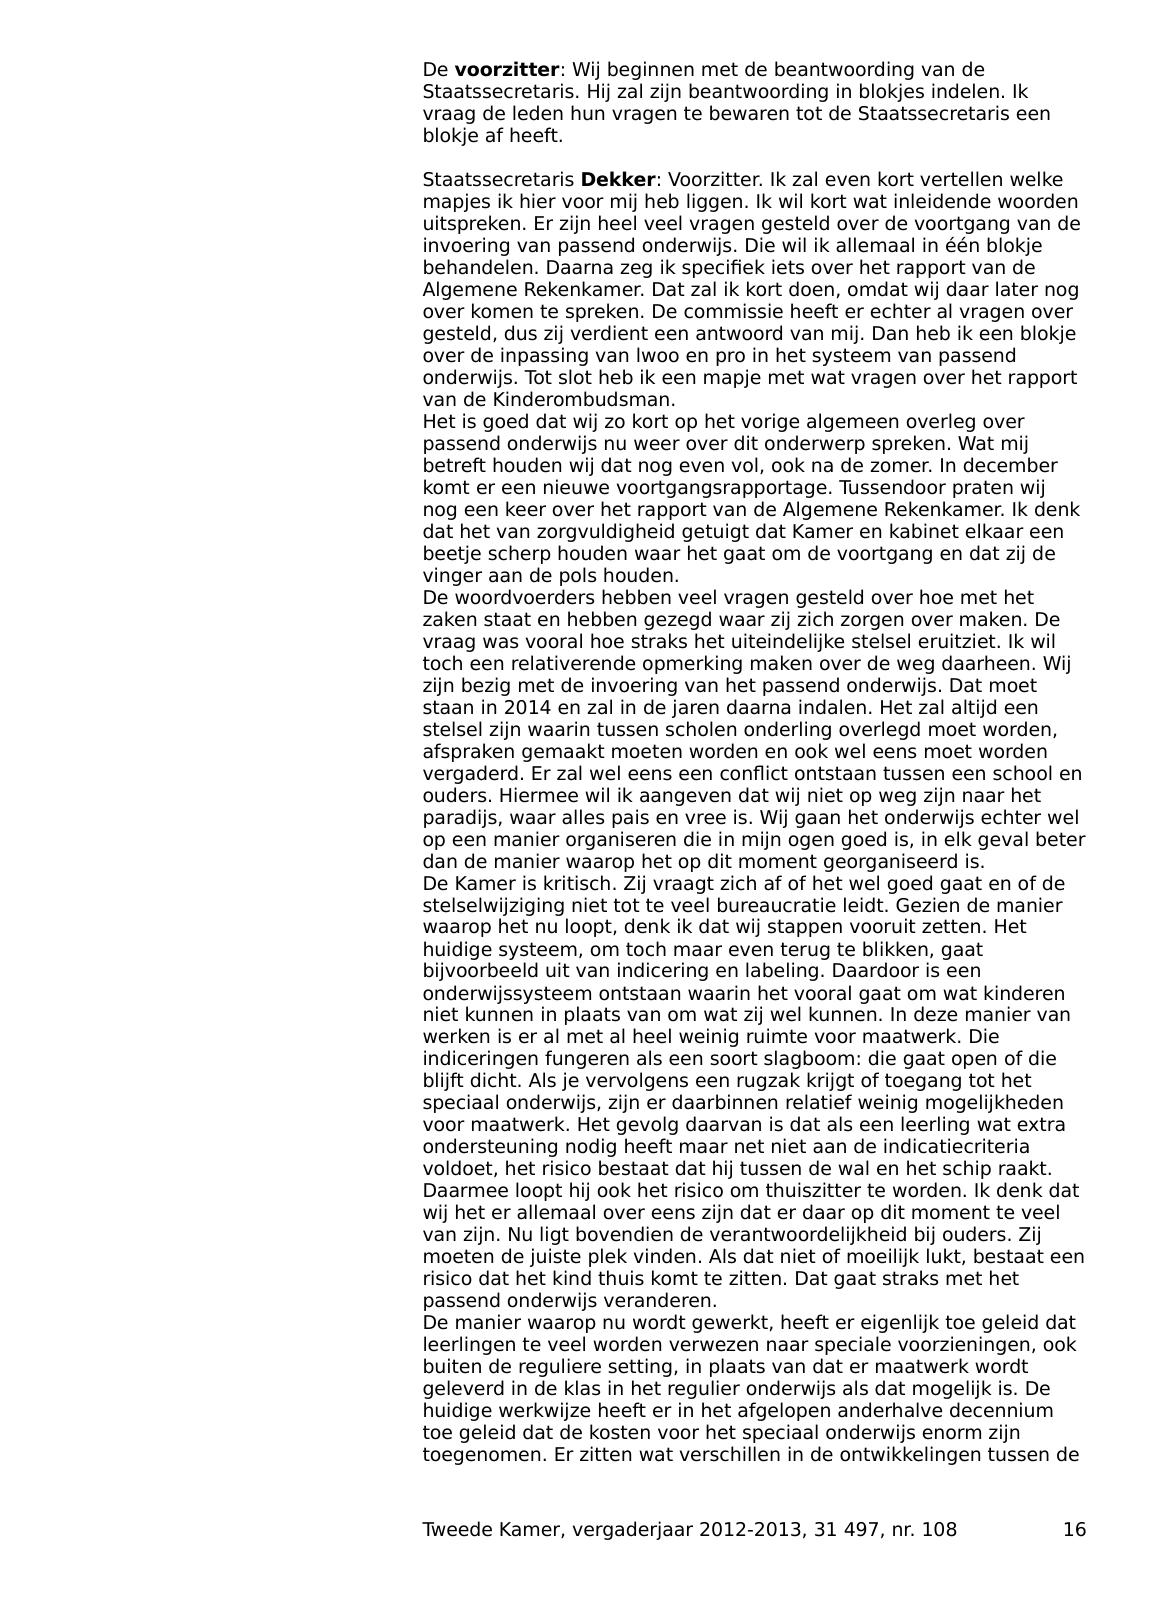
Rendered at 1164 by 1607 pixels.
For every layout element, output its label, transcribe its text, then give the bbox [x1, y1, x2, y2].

text De woordvoerders hebben veel vragen gesteld over hoe met het zaken staat en hebben gezegd waar zij zich zorgen over maken. De vraag was vooral hoe straks het uiteindelijke stelsel eruitziet. Ik wil toch een relativerende opmerking maken over de weg daarheen. Wij zijn bezig met de invoering van het passend onderwijs. Dat moet staan in 2014 en zal in de jaren daarna indalen. Het zal altijd een stelsel zijn waarin tussen scholen onderling overlegd moet worden, afspraken gemaakt moeten worden en ook wel eens moet worden vergaderd. Er zal wel eens een conflict ontstaan tussen een school en ouders. Hiermee wil ik aangeven dat wij niet op weg zijn naar het paradijs, waar alles pais en vree is. Wij gaan het onderwijs echter wel op een manier organiseren die in mijn ogen goed is, in elk geval beter dan de manier waarop het op dit moment georganiseerd is. [422, 587, 1087, 872]
text Het is goed dat wij zo kort op het vorige algemeen overleg over passend onderwijs nu weer over dit onderwerp spreken. Wat mij betreft houden wij dat nog even vol, ook na de zomer. In december komt er een nieuwe voortgangsrapportage. Tussendoor praten wij nog een keer over het rapport van de Algemene Rekenkamer. Ik denk dat het van zorgvuldigheid getuigt dat Kamer en kabinet elkaar een beetje scherp houden waar het gaat om de voortgang en dat zij de vinger aan de pols houden. [422, 411, 1087, 587]
text Staatssecretaris Dekker: Voorzitter. Ik zal even kort vertellen welke mapjes ik hier voor mij heb liggen. Ik wil kort wat inleidende woorden uitspreken. Er zijn heel veel vragen gesteld over de voortgang van de invoering van passend onderwijs. Die wil ik allemaal in één blokje behandelen. Daarna zeg ik specifiek iets over het rapport van de Algemene Rekenkamer. Dat zal ik kort doen, omdat wij daar later nog over komen te spreken. De commissie heeft er echter al vragen over gesteld, dus zij verdient een antwoord van mij. Dan heb ik een blokje over de inpassing van lwoo en pro in het systeem van passend onderwijs. Tot slot heb ik een mapje met wat vragen over het rapport van de Kinderombudsman. [422, 169, 1087, 411]
text De Kamer is kritisch. Zij vraagt zich af of het wel goed gaat en of de stelselwijziging niet tot te veel bureaucratie leidt. Gezien de manier waarop het nu loopt, denk ik dat wij stappen vooruit zetten. Het huidige systeem, om toch maar even terug te blikken, gaat bijvoorbeeld uit van indicering en labeling. Daardoor is een onderwijssysteem ontstaan waarin het vooral gaat om wat kinderen niet kunnen in plaats van om wat zij wel kunnen. In deze manier van werken is er al met al heel weinig ruimte voor maatwerk. Die indiceringen fungeren als een soort slagboom: die gaat open of die blijft dicht. Als je vervolgens een rugzak krijgt of toegang tot het speciaal onderwijs, zijn er daarbinnen relatief weinig mogelijkheden voor maatwerk. Het gevolg daarvan is dat als een leerling wat extra ondersteuning nodig heeft maar net niet aan de indicatiecriteria voldoet, het risico bestaat dat hij tussen de wal en het schip raakt. Daarmee loopt hij ook het risico om thuiszitter te worden. Ik denk dat wij het er allemaal over eens zijn dat er daar op dit moment te veel van zijn. Nu ligt bovendien de verantwoordelijkheid bij ouders. Zij moeten de juiste plek vinden. Als dat niet of moeilijk lukt, bestaat een risico dat het kind thuis komt te zitten. Dat gaat straks met het passend onderwijs veranderen. [422, 872, 1087, 1312]
text De manier waarop nu wordt gewerkt, heeft er eigenlijk toe geleid dat leerlingen te veel worden verwezen naar speciale voorzieningen, ook buiten de reguliere setting, in plaats van dat er maatwerk wordt geleverd in de klas in het regulier onderwijs als dat mogelijk is. De huidige werkwijze heeft er in het afgelopen anderhalve decennium toe geleid dat de kosten voor het speciaal onderwijs enorm zijn toegenomen. Er zitten wat verschillen in de ontwikkelingen tussen de [422, 1312, 1087, 1466]
text De voorzitter: Wij beginnen met de beantwoording van de Staatssecretaris. Hij zal zijn beantwoording in blokjes indelen. Ik vraag de leden hun vragen te bewaren tot de Staatssecretaris een blokje af heeft. [422, 59, 1087, 147]
